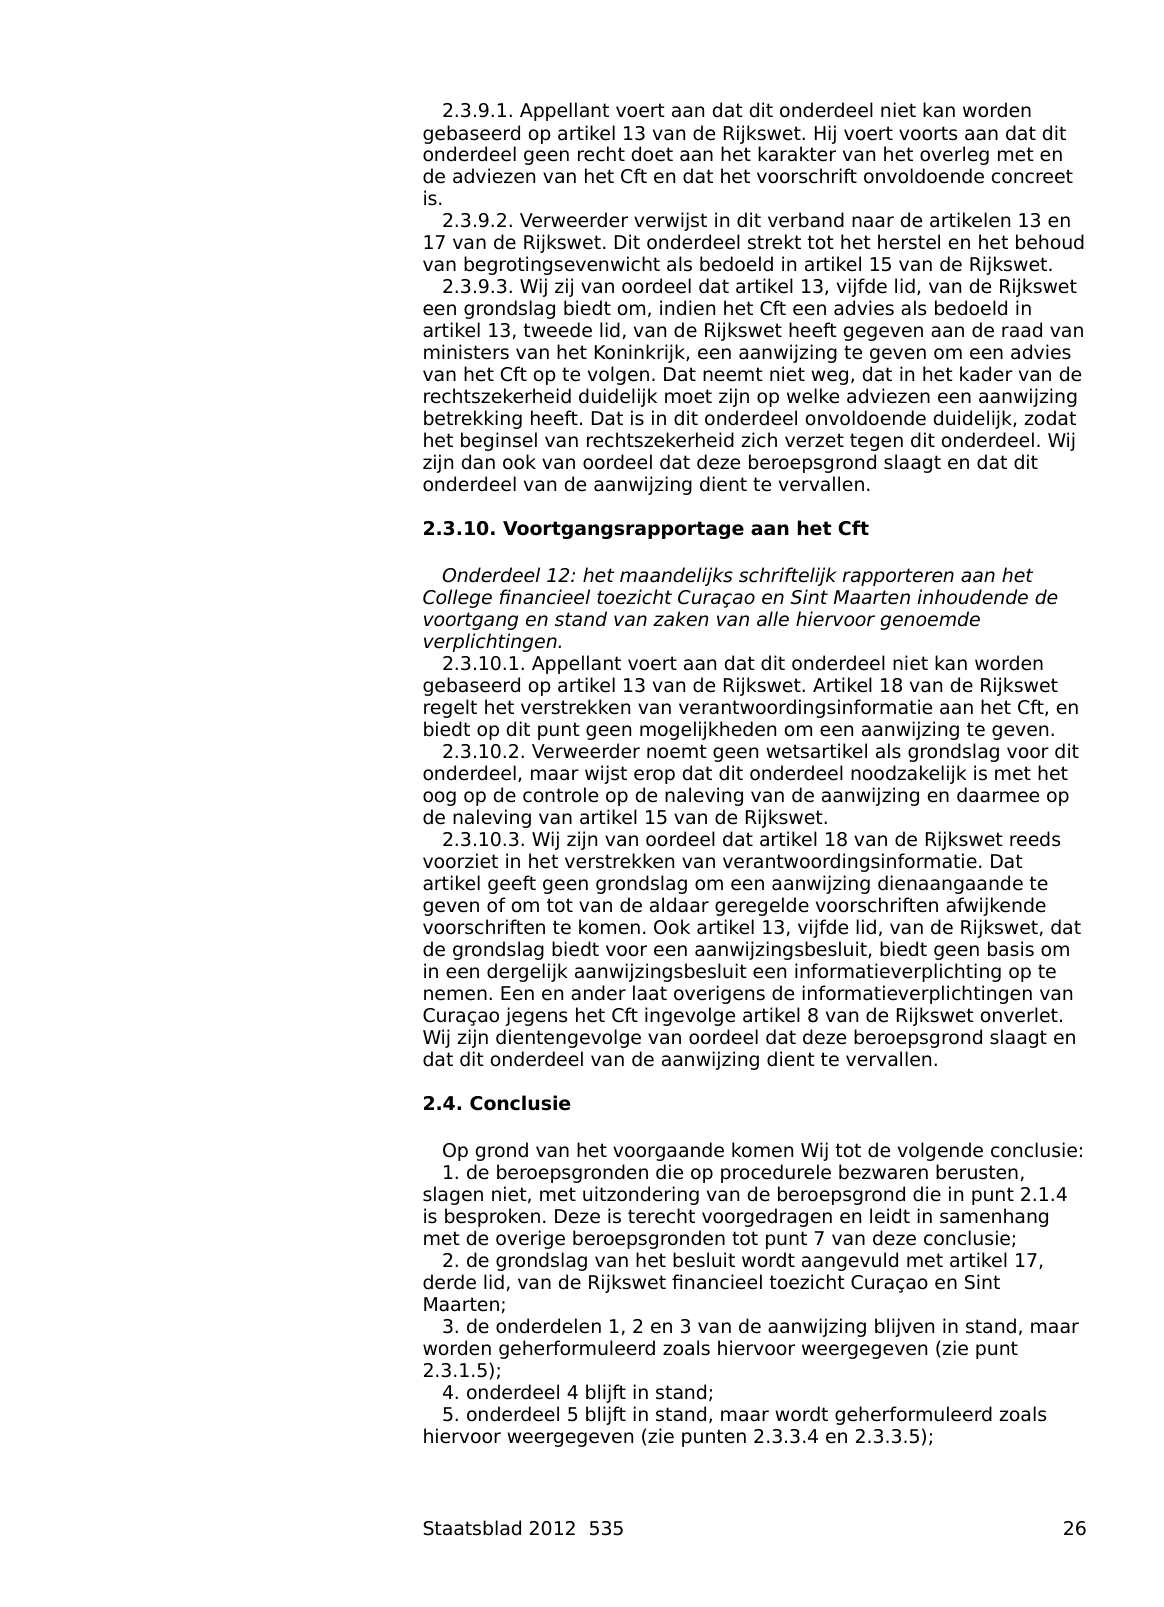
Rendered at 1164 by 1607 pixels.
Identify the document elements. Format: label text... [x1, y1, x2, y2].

text 2.3.10.2. Verweerder noemt geen wetsartikel als grondslag voor dit onderdeel, maar wijst erop dat dit onderdeel noodzakelijk is met het oog op de controle op de naleving van de aanwijzing en daarmee op de naleving van artikel 15 van de Rijkswet. [422, 741, 1087, 829]
text 2. de grondslag van het besluit wordt aangevuld met artikel 17, derde lid, van de Rijkswet financieel toezicht Curaçao en Sint Maarten; [422, 1250, 1087, 1316]
text 2.3.10.3. Wij zijn van oordeel dat artikel 18 van de Rijkswet reeds voorziet in het verstrekken van verantwoordingsinformatie. Dat artikel geeft geen grondslag om een aanwijzing dienaangaande te geven of om tot van de aldaar geregelde voorschriften afwijkende voorschriften te komen. Ook artikel 13, vijfde lid, van de Rijkswet, dat de grondslag biedt voor een aanwijzingsbesluit, biedt geen basis om in een dergelijk aanwijzingsbesluit een informatieverplichting op te nemen. Een en ander laat overigens de informatieverplichtingen van Curaçao jegens het Cft ingevolge artikel 8 van de Rijkswet onverlet. Wij zijn dientengevolge van oordeel dat deze beroepsgrond slaagt en dat dit onderdeel van de aanwijzing dient te vervallen. [422, 829, 1087, 1071]
text 4. onderdeel 4 blijft in stand; [422, 1382, 1087, 1404]
text 2.3.10.1. Appellant voert aan dat dit onderdeel niet kan worden gebaseerd op artikel 13 van de Rijkswet. Artikel 18 van de Rijkswet regelt het verstrekken van verantwoordingsinformatie aan het Cft, en biedt op dit punt geen mogelijkheden om een aanwijzing te geven. [422, 653, 1087, 741]
text 1. de beroepsgronden die op procedurele bezwaren berusten, slagen niet, met uitzondering van de beroepsgrond die in punt 2.1.4 is besproken. Deze is terecht voorgedragen en leidt in samenhang met de overige beroepsgronden tot punt 7 van deze conclusie; [422, 1162, 1087, 1250]
text 3. de onderdelen 1, 2 en 3 van de aanwijzing blijven in stand, maar worden geherformuleerd zoals hiervoor weergegeven (zie punt 2.3.1.5); [422, 1316, 1087, 1382]
text 2.3.9.1. Appellant voert aan dat dit onderdeel niet kan worden gebaseerd op artikel 13 van de Rijkswet. Hij voert voorts aan dat dit onderdeel geen recht doet aan het karakter van het overleg met en de adviezen van het Cft en dat het voorschrift onvoldoende concreet is. [422, 100, 1087, 210]
text 2.3.9.2. Verweerder verwijst in dit verband naar de artikelen 13 en 17 van de Rijkswet. Dit onderdeel strekt tot het herstel en het behoud van begrotingsevenwicht als bedoeld in artikel 15 van de Rijkswet. [422, 210, 1087, 276]
subtitle 2.3.10. Voortgangsrapportage aan het Cft [422, 518, 1087, 540]
text 2.3.9.3. Wij zij van oordeel dat artikel 13, vijfde lid, van de Rijkswet een grondslag biedt om, indien het Cft een advies als bedoeld in artikel 13, tweede lid, van de Rijkswet heeft gegeven aan de raad van ministers van het Koninkrijk, een aanwijzing te geven om een advies van het Cft op te volgen. Dat neemt niet weg, dat in het kader van de rechtszekerheid duidelijk moet zijn op welke adviezen een aanwijzing betrekking heeft. Dat is in dit onderdeel onvoldoende duidelijk, zodat het beginsel van rechtszekerheid zich verzet tegen dit onderdeel. Wij zijn dan ook van oordeel dat deze beroepsgrond slaagt en dat dit onderdeel van de aanwijzing dient te vervallen. [422, 276, 1087, 496]
text Onderdeel 12: het maandelijks schriftelijk rapporteren aan het College financieel toezicht Curaçao en Sint Maarten inhoudende de voortgang en stand van zaken van alle hiervoor genoemde verplichtingen. [422, 565, 1087, 653]
text 5. onderdeel 5 blijft in stand, maar wordt geherformuleerd zoals hiervoor weergegeven (zie punten 2.3.3.4 en 2.3.3.5); [422, 1404, 1087, 1448]
text Op grond van het voorgaande komen Wij tot de volgende conclusie: [422, 1140, 1087, 1162]
subtitle 2.4. Conclusie [422, 1093, 1087, 1115]
